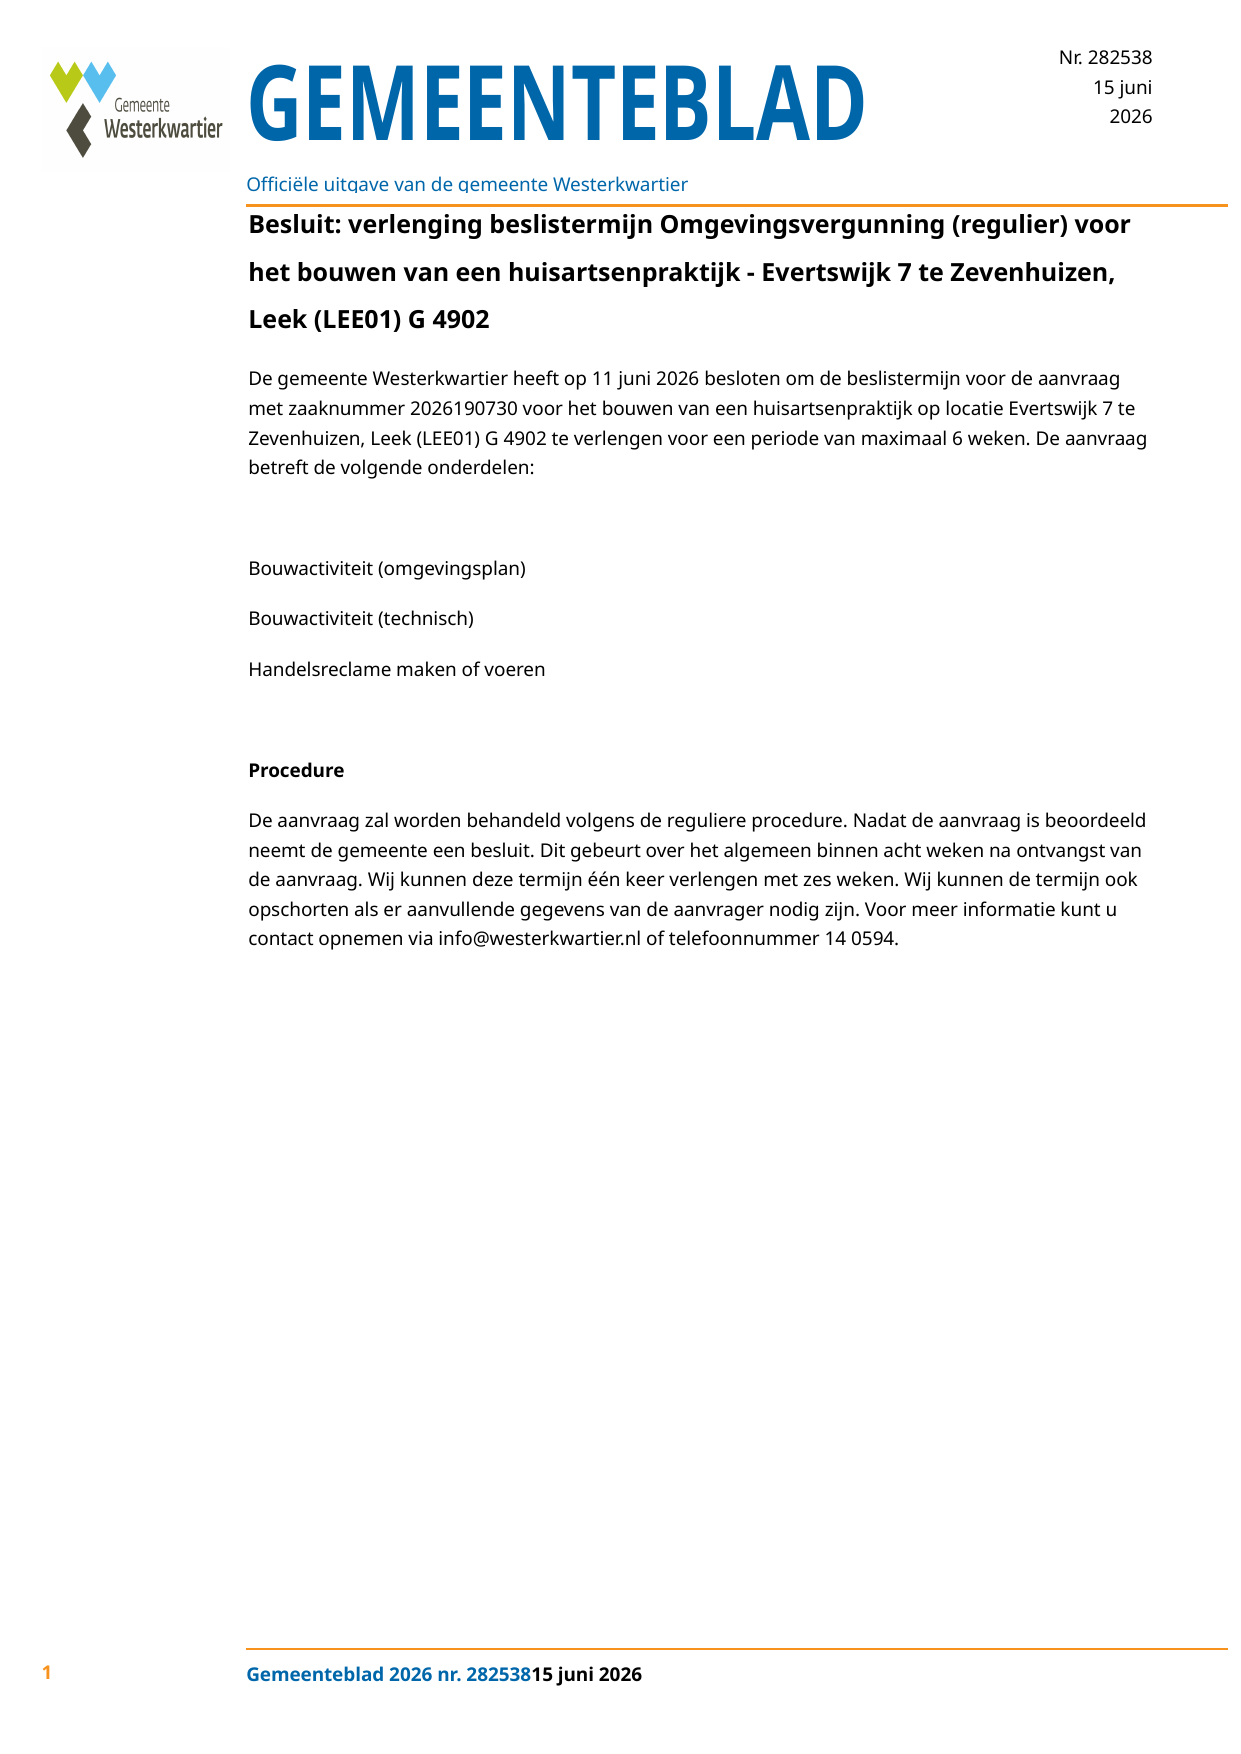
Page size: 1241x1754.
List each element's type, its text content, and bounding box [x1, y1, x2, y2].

text De aanvraag zal worden behandeld volgens de reguliere procedure. Nadat de aanvraag is beoordeeld neemt de gemeente een besluit. Dit gebeurt over het algemeen binnen acht weken na ontvangst van de aanvraag. Wij kunnen deze termijn één keer verlengen met zes weken. Wij kunnen de termijn ook opschorten als er aanvullende gegevens van de aanvrager nodig zijn. Voor meer informatie kunt u contact opnemen via info@westerkwartier.nl of telefoonnummer 14 0594. [248, 807, 1152, 951]
text Bouwactiviteit (technisch) [248, 606, 1152, 631]
text Procedure [248, 757, 1152, 782]
text Handelsreclame maken of voeren [248, 656, 1152, 682]
text Bouwactiviteit (omgevingsplan) [248, 555, 1152, 581]
text De gemeente Westerkwartier heeft op 11 juni 2026 besloten om de beslistermijn voor de aanvraag met zaaknummer 2026190730 voor het bouwen van een huisartsenpraktijk op locatie Evertswijk 7 te Zevenhuizen, Leek (LEE01) G 4902 te verlengen voor een periode van maximaal 6 weken. De aanvraag betreft de volgende onderdelen: [248, 366, 1152, 480]
picture [41, 47, 231, 172]
text Besluit: verlenging beslistermijn Omgevingsvergunning (regulier) voor het bouwen van een huisartsenpraktijk - Evertswijk 7 te Zevenhuizen, Leek (LEE01) G 4902 [248, 207, 1152, 336]
